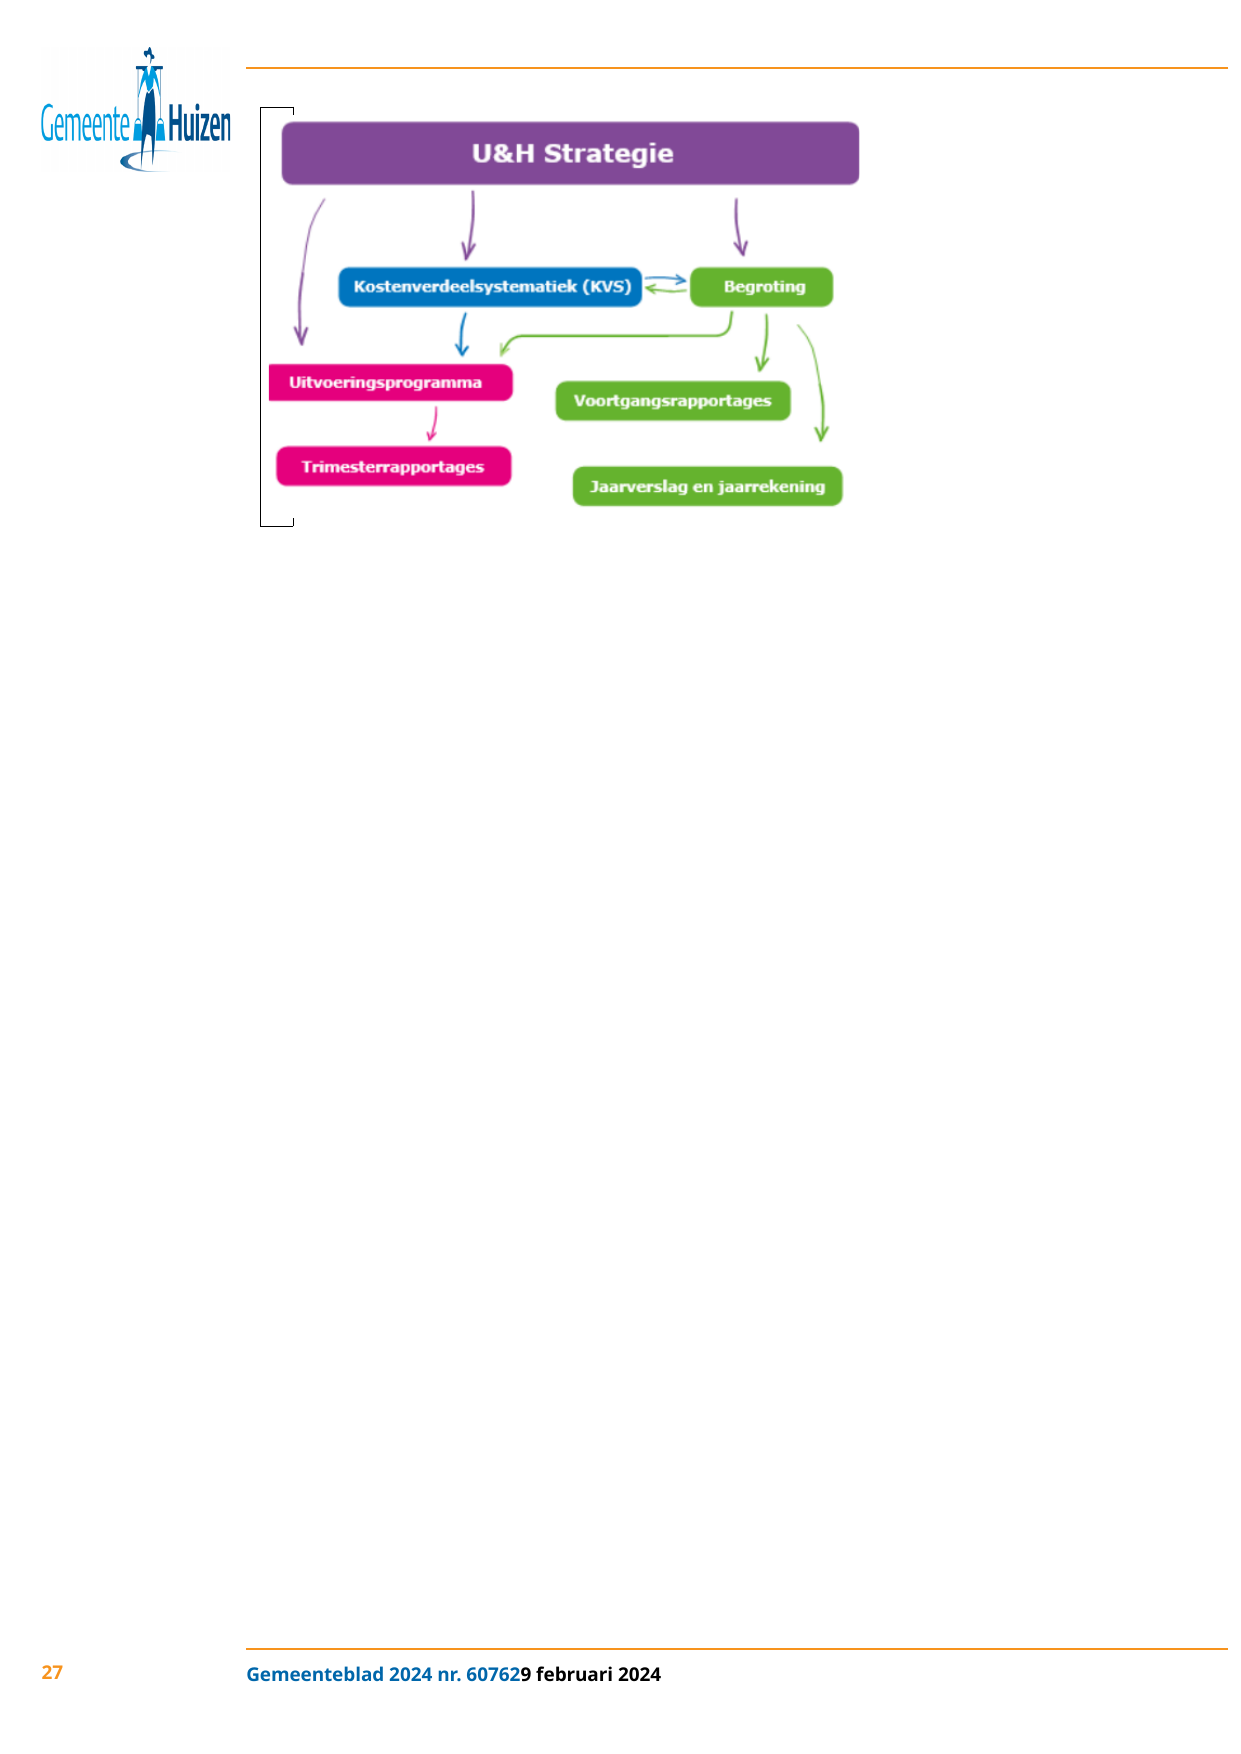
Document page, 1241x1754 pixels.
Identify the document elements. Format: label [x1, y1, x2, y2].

picture [268, 115, 860, 518]
picture [41, 47, 231, 172]
